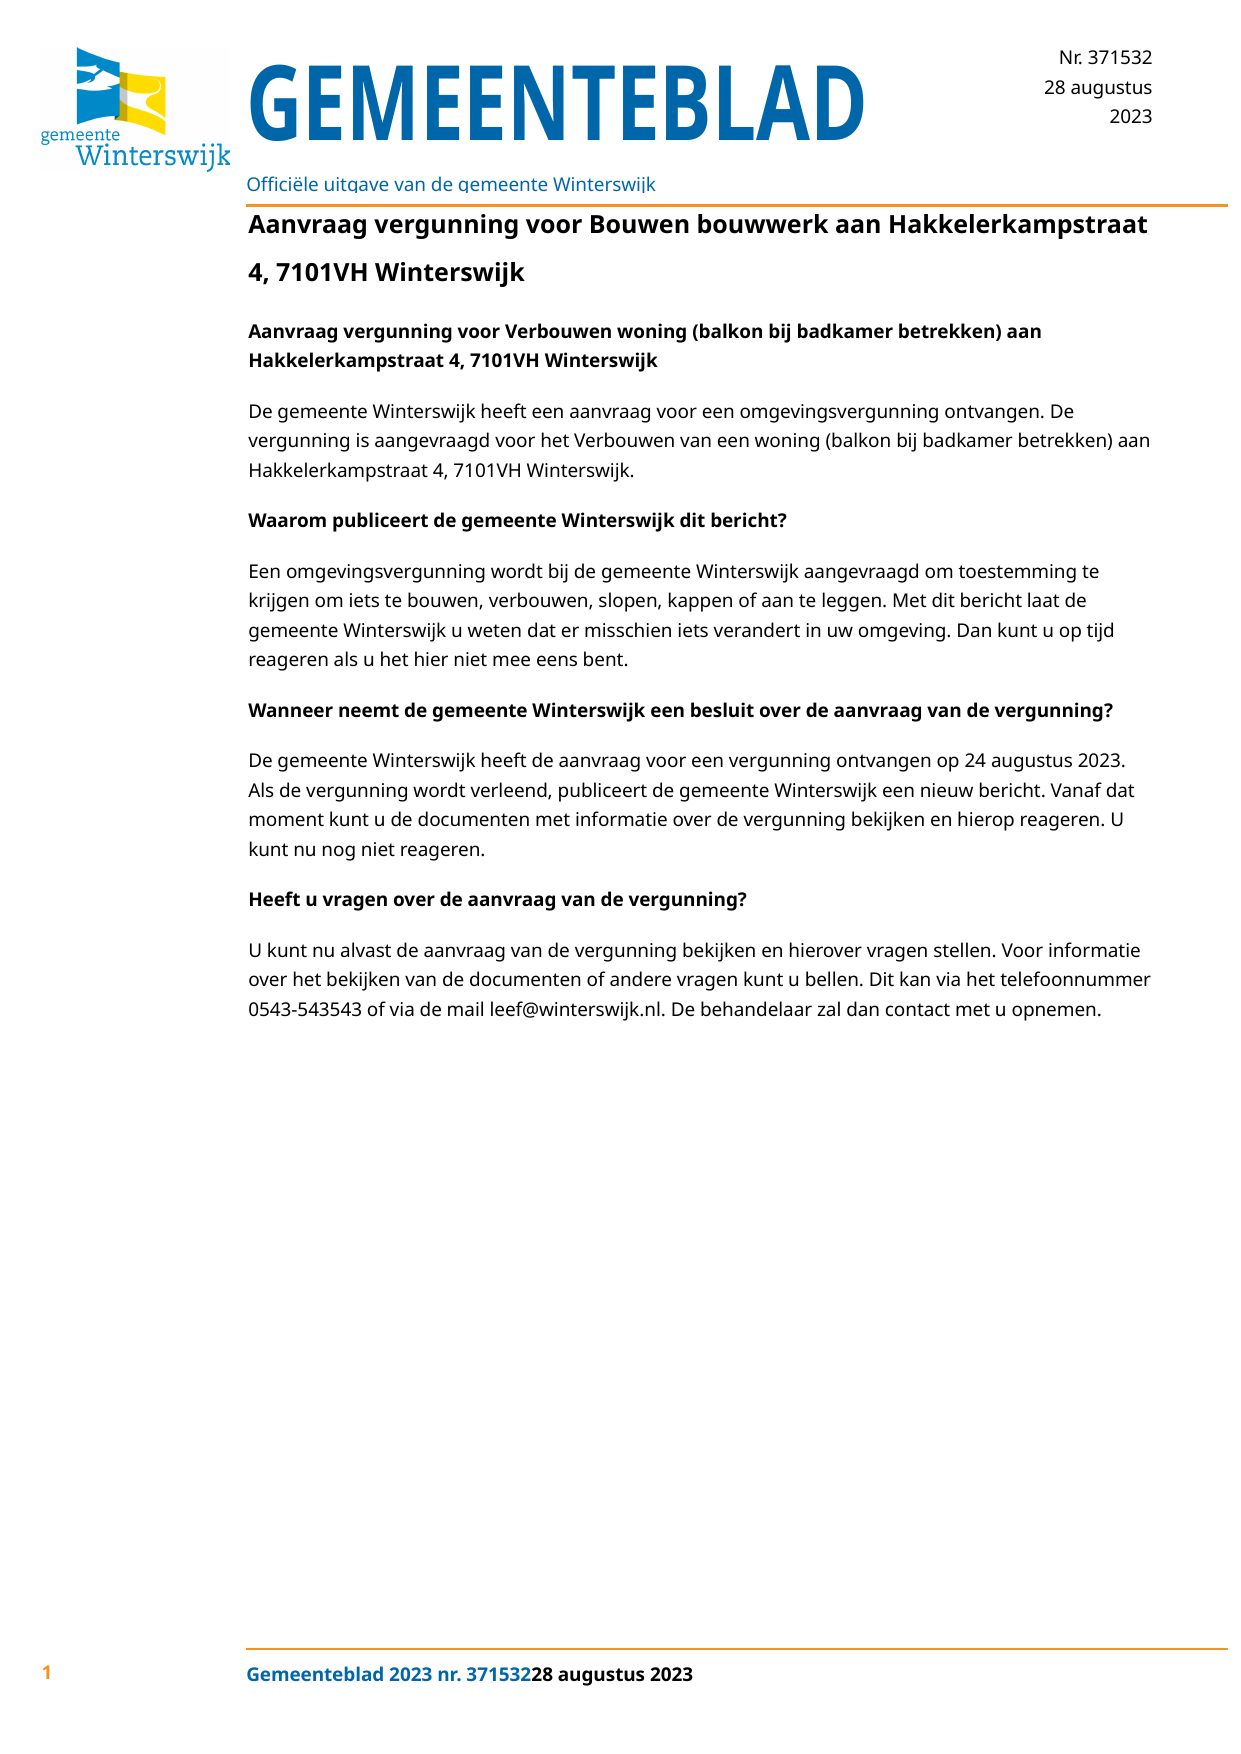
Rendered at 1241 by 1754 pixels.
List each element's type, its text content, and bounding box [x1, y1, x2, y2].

text Waarom publiceert de gemeente Winterswijk dit bericht? [248, 507, 1152, 533]
picture [225, 153, 231, 162]
text Aanvraag vergunning voor Bouwen bouwwerk aan Hakkelerkampstraat 4, 7101VH Winterswijk [248, 207, 1152, 288]
picture [41, 47, 231, 172]
text De gemeente Winterswijk heeft de aanvraag voor een vergunning ontvangen op 24 augustus 2023. Als de vergunning wordt verleend, publiceert de gemeente Winterswijk een nieuw bericht. Vanaf dat moment kunt u de documenten met informatie over de vergunning bekijken en hierop reageren. U kunt nu nog niet reageren. [248, 747, 1152, 862]
text U kunt nu alvast de aanvraag van de vergunning bekijken en hierover vragen stellen. Voor informatie over het bekijken van de documenten of andere vragen kunt u bellen. Dit kan via het telefoonnummer 0543-543543 of via de mail leef@winterswijk.nl. De behandelaar zal dan contact met u opnemen. [248, 937, 1152, 1022]
text Een omgevingsvergunning wordt bij de gemeente Winterswijk aangevraagd om toestemming te krijgen om iets te bouwen, verbouwen, slopen, kappen of aan te leggen. Met dit bericht laat de gemeente Winterswijk u weten dat er misschien iets verandert in uw omgeving. Dan kunt u op tijd reageren als u het hier niet mee eens bent. [248, 558, 1152, 672]
text Heeft u vragen over de aanvraag van de vergunning? [248, 887, 1152, 912]
text De gemeente Winterswijk heeft een aanvraag voor een omgevingsvergunning ontvangen. De vergunning is aangevraagd voor het Verbouwen van een woning (balkon bij badkamer betrekken) aan Hakkelerkampstraat 4, 7101VH Winterswijk. [248, 398, 1152, 483]
text Aanvraag vergunning voor Verbouwen woning (balkon bij badkamer betrekken) aan Hakkelerkampstraat 4, 7101VH Winterswijk [248, 318, 1152, 373]
text Wanneer neemt de gemeente Winterswijk een besluit over de aanvraag van de vergunning? [248, 697, 1152, 723]
